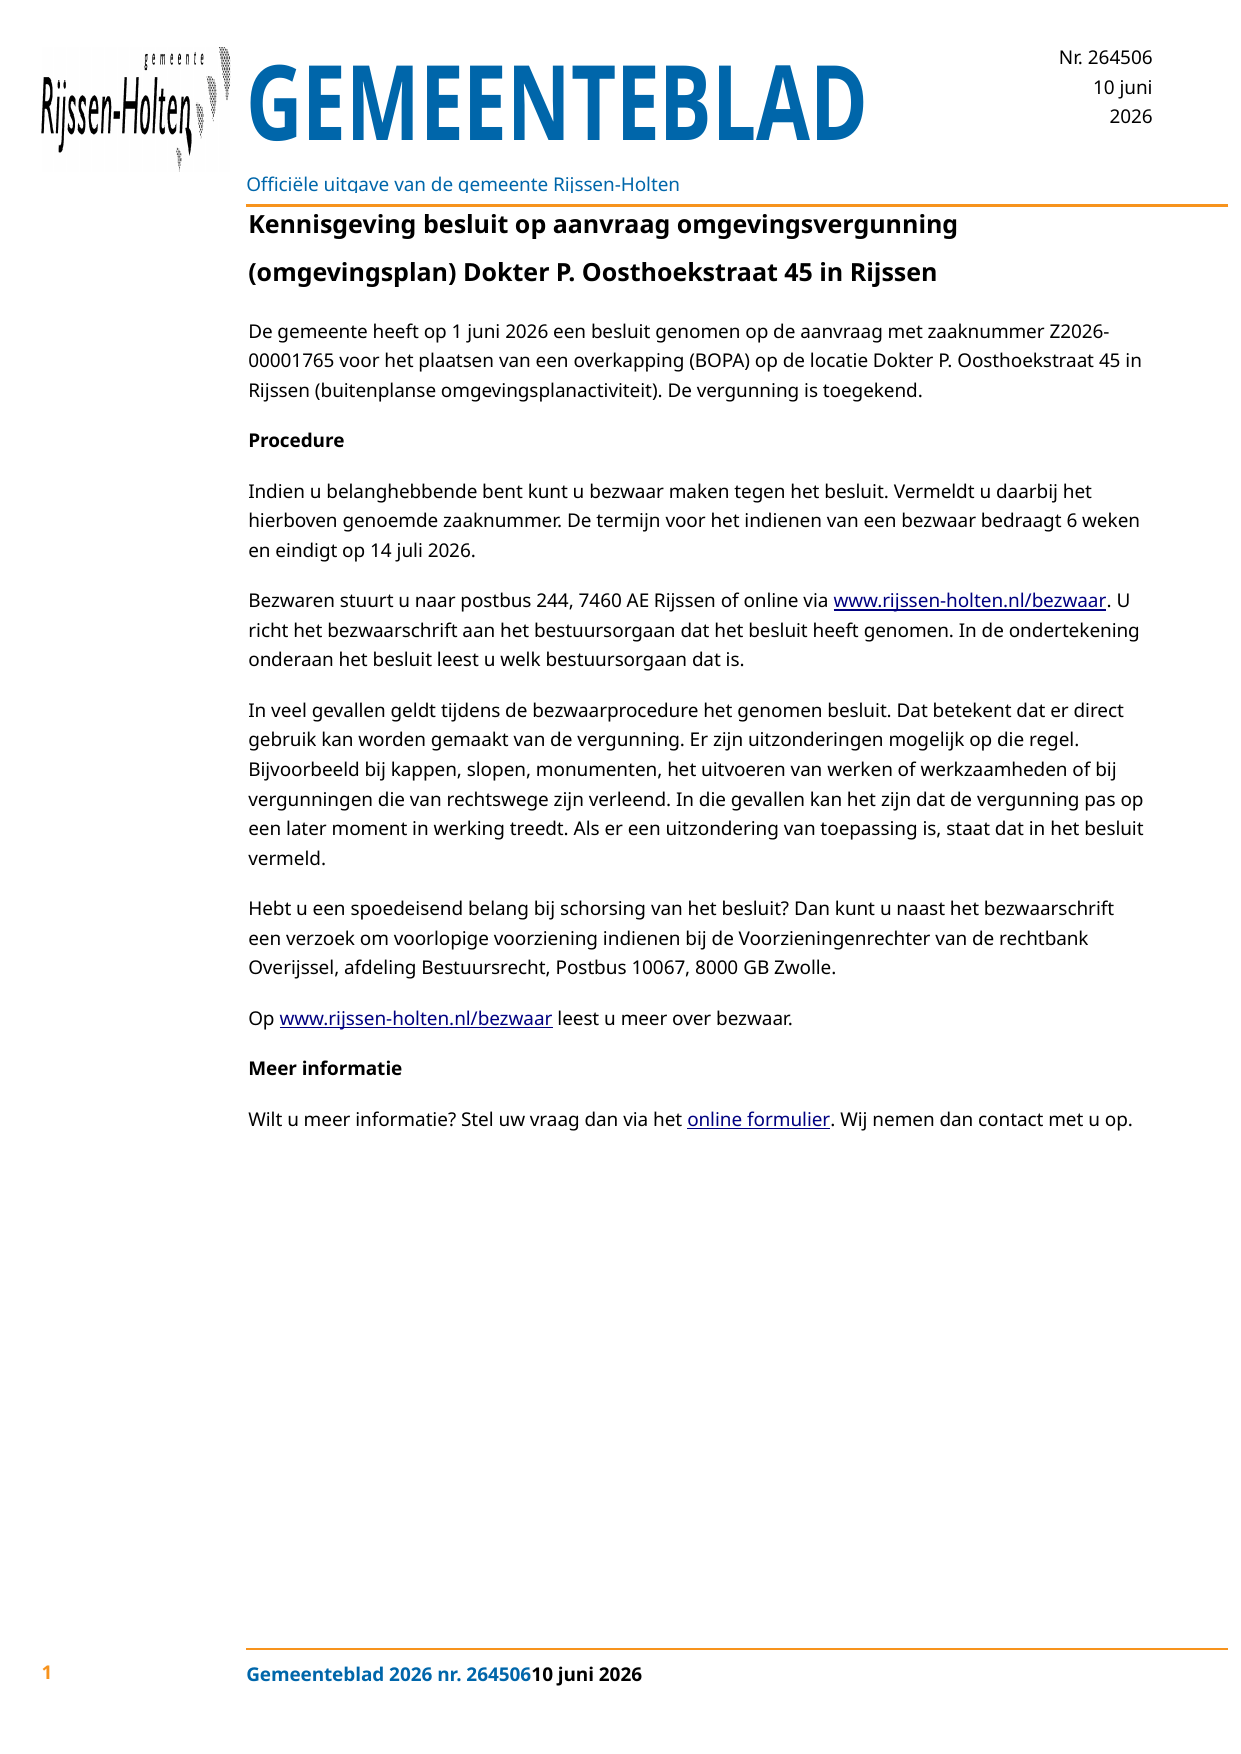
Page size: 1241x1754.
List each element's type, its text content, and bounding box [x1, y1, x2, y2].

text Bezwaren stuurt u naar postbus 244, 7460 AE Rijssen of online via www.rijssen-holten.nl/bezwaar. U richt het bezwaarschrift aan het bestuursorgaan dat het besluit heeft genomen. In de ondertekening onderaan het besluit leest u welk bestuursorgaan dat is. [248, 587, 1152, 672]
text Indien u belanghebbende bent kunt u bezwaar maken tegen het besluit. Vermeldt u daarbij het hierboven genoemde zaaknummer. De termijn voor het indienen van een bezwaar bedraagt 6 weken en eindigt op 14 juli 2026. [248, 478, 1152, 563]
text Hebt u een spoedeisend belang bij schorsing van het besluit? Dan kunt u naast het bezwaarschrift een verzoek om voorlopige voorziening indienen bij de Voorzieningenrechter van de rechtbank Overijssel, afdeling Bestuursrecht, Postbus 10067, 8000 GB Zwolle. [248, 895, 1152, 980]
text Op www.rijssen-holten.nl/bezwaar leest u meer over bezwaar. [248, 1005, 1152, 1031]
text Procedure [248, 427, 1152, 453]
text Wilt u meer informatie? Stel uw vraag dan via het online formulier. Wij nemen dan contact met u op. [248, 1106, 1152, 1132]
text Kennisgeving besluit op aanvraag omgevingsvergunning (omgevingsplan) Dokter P. Oosthoekstraat 45 in Rijssen [248, 207, 1152, 288]
text Meer informatie [248, 1055, 1152, 1081]
text In veel gevallen geldt tijdens de bezwaarprocedure het genomen besluit. Dat betekent dat er direct gebruik kan worden gemaakt van de vergunning. Er zijn uitzonderingen mogelijk op die regel. Bijvoorbeeld bij kappen, slopen, monumenten, het uitvoeren van werken of werkzaamheden of bij vergunningen die van rechtswege zijn verleend. In die gevallen kan het zijn dat de vergunning pas op een later moment in werking treedt. Als er een uitzondering van toepassing is, staat dat in het besluit vermeld. [248, 697, 1152, 871]
text De gemeente heeft op 1 juni 2026 een besluit genomen op de aanvraag met zaaknummer Z2026-00001765 voor het plaatsen van een overkapping (BOPA) op de locatie Dokter P. Oosthoekstraat 45 in Rijssen (buitenplanse omgevingsplanactiviteit). De vergunning is toegekend. [248, 318, 1152, 403]
picture [41, 47, 231, 172]
